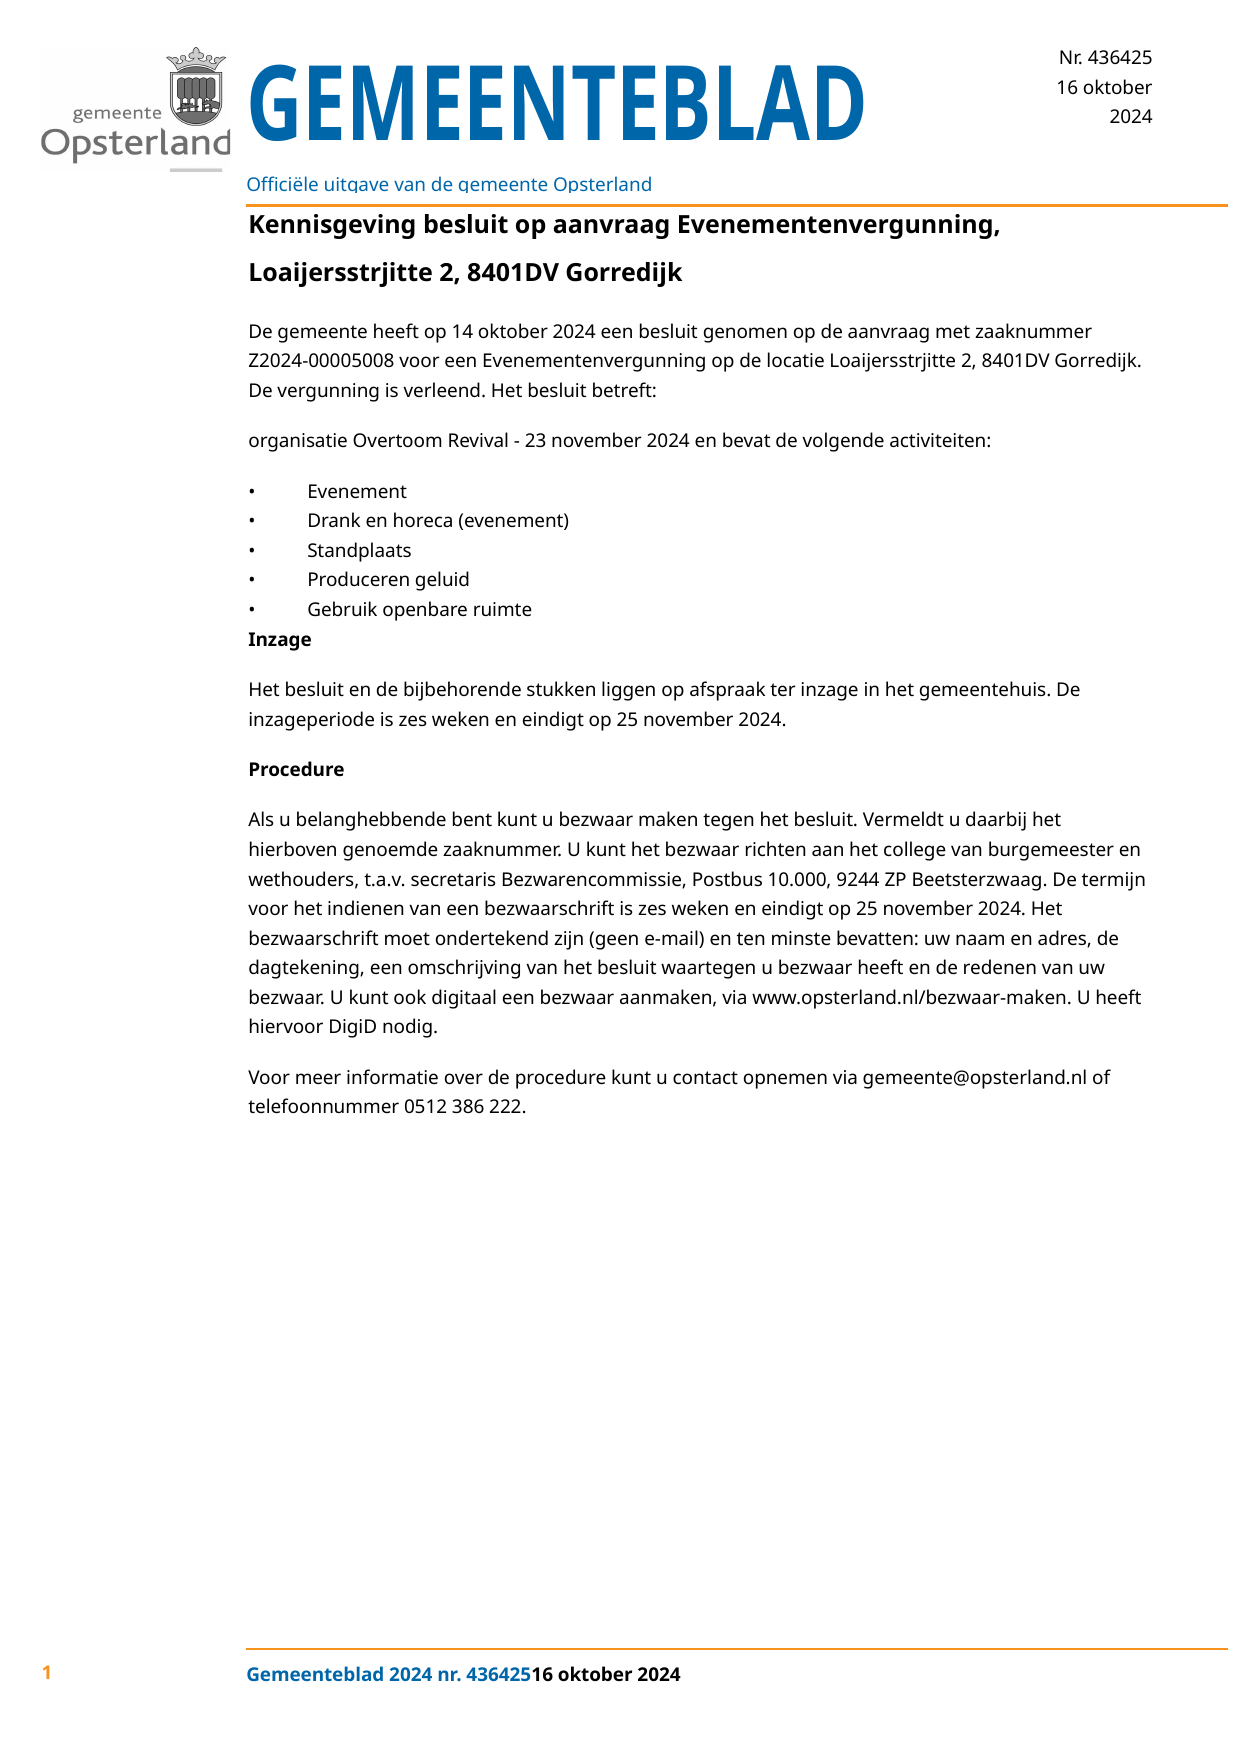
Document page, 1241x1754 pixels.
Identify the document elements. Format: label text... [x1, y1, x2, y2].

list Produceren geluid [248, 567, 1152, 592]
text Als u belanghebbende bent kunt u bezwaar maken tegen het besluit. Vermeldt u daarbij het hierboven genoemde zaaknummer. U kunt het bezwaar richten aan het college van burgemeester en wethouders, t.a.v. secretaris Bezwarencommissie, Postbus 10.000, 9244 ZP Beetsterzwaag. De termijn voor het indienen van een bezwaarschrift is zes weken en eindigt op 25 november 2024. Het bezwaarschrift moet ondertekend zijn (geen e-mail) en ten minste bevatten: uw naam en adres, de dagtekening, een omschrijving van het besluit waartegen u bezwaar heeft en de redenen van uw bezwaar. U kunt ook digitaal een bezwaar aanmaken, via www.opsterland.nl/bezwaar-maken. U heeft hiervoor DigiD nodig. [248, 807, 1152, 1039]
list Evenement [248, 478, 1152, 504]
text De gemeente heeft op 14 oktober 2024 een besluit genomen op de aanvraag met zaaknummer Z2024-00005008 voor een Evenementenvergunning op de locatie Loaijersstrjitte 2, 8401DV Gorredijk. De vergunning is verleend. Het besluit betreft: [248, 318, 1152, 403]
text Inzage [248, 626, 1152, 652]
text organisatie Overtoom Revival - 23 november 2024 en bevat de volgende activiteiten: [248, 427, 1152, 453]
text Procedure [248, 756, 1152, 782]
list Gebruik openbare ruimte [248, 596, 1152, 622]
list Drank en horeca (evenement) [248, 507, 1152, 533]
text Voor meer informatie over de procedure kunt u contact opnemen via gemeente@opsterland.nl of telefoonnummer 0512 386 222. [248, 1064, 1152, 1119]
list Standplaats [248, 537, 1152, 563]
text Kennisgeving besluit op aanvraag Evenementenvergunning, Loaijersstrjitte 2, 8401DV Gorredijk [248, 207, 1152, 288]
text Het besluit en de bijbehorende stukken liggen op afspraak ter inzage in het gemeentehuis. De inzageperiode is zes weken en eindigt op 25 november 2024. [248, 676, 1152, 732]
picture [41, 47, 231, 172]
